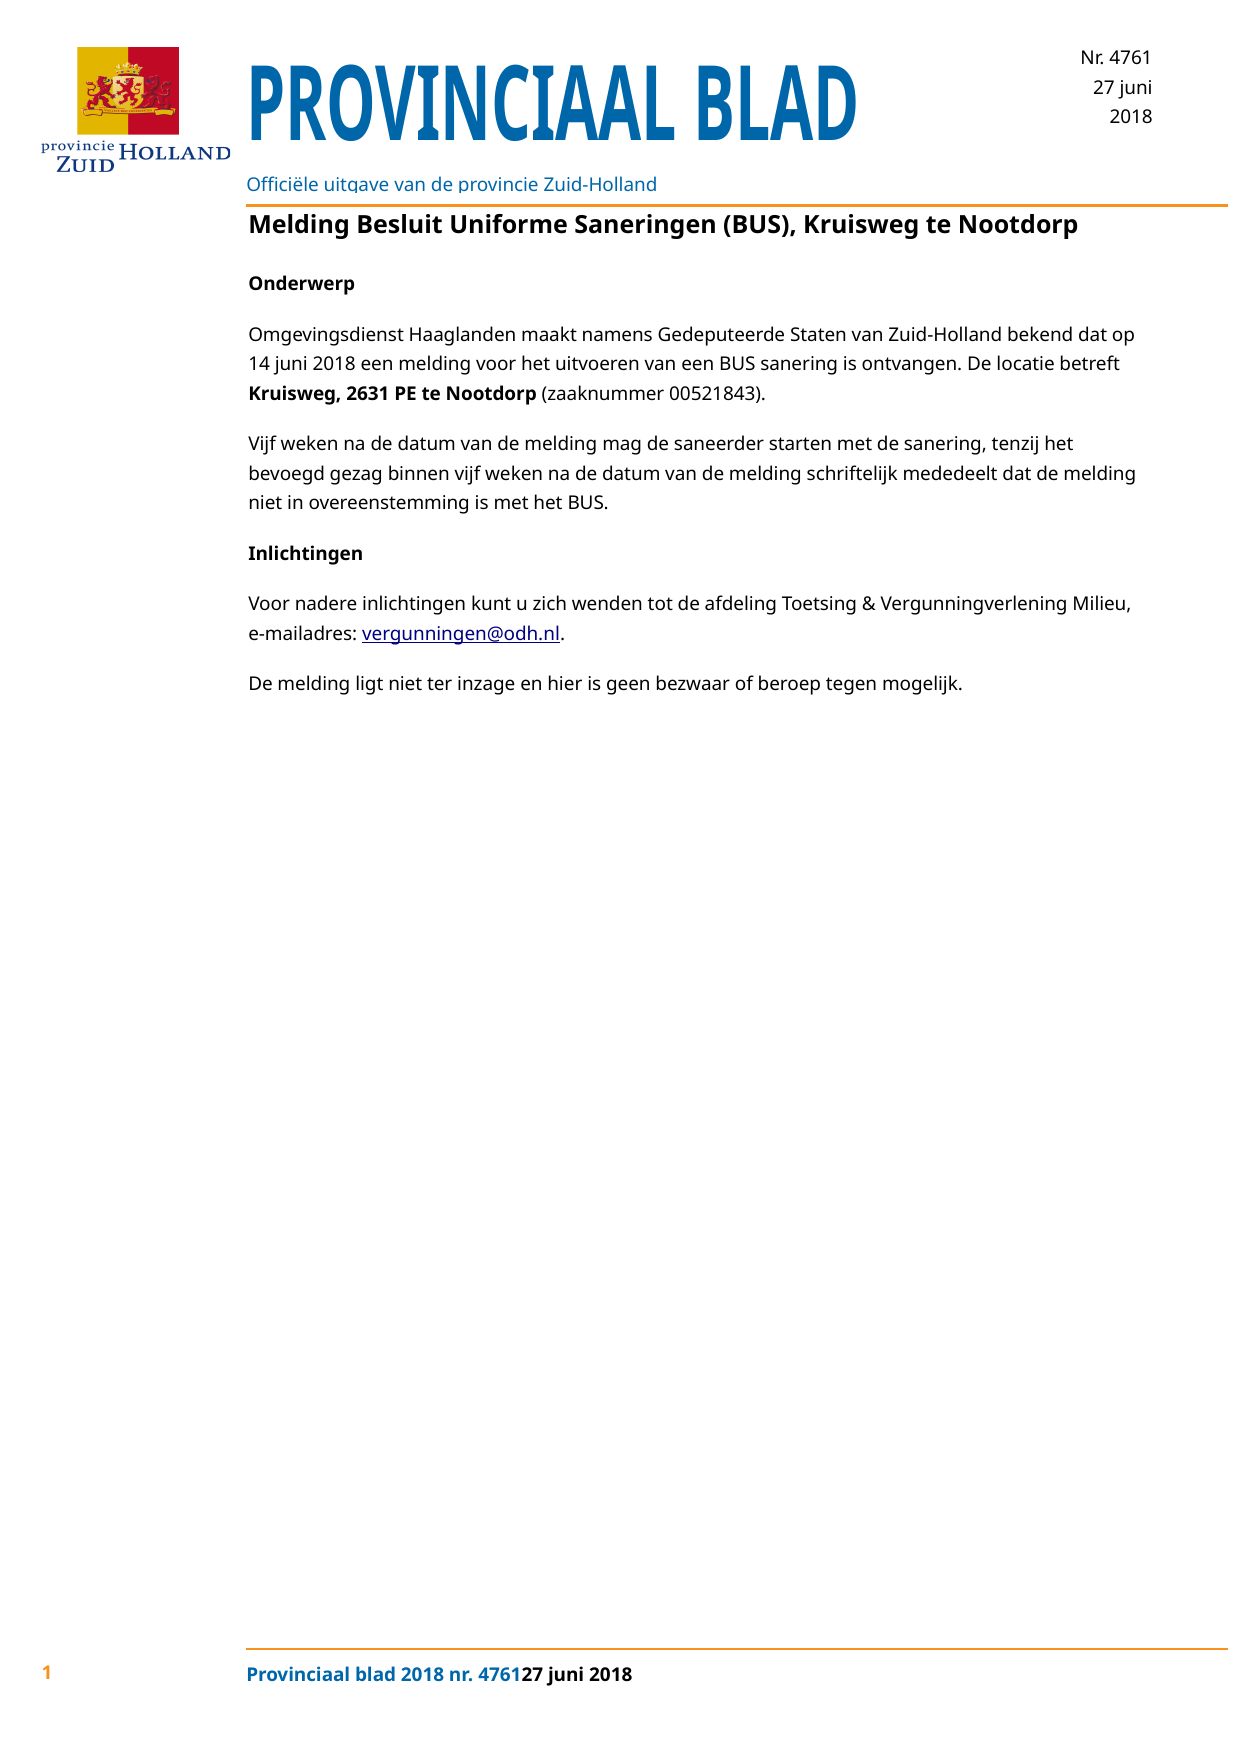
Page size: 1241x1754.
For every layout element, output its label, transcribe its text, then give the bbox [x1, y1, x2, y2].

picture [41, 47, 231, 172]
text De melding ligt niet ter inzage en hier is geen bezwaar of beroep tegen mogelijk. [248, 670, 1152, 696]
text Omgevingsdienst Haaglanden maakt namens Gedeputeerde Staten van Zuid-Holland bekend dat op 14 juni 2018 een melding voor het uitvoeren van een BUS sanering is ontvangen. De locatie betreft Kruisweg, 2631 PE te Nootdorp (zaaknummer 00521843). [248, 321, 1152, 406]
text Vijf weken na de datum van de melding mag de saneerder starten met de sanering, tenzij het bevoegd gezag binnen vijf weken na de datum van de melding schriftelijk mededeelt dat de melding niet in overeenstemming is met het BUS. [248, 430, 1152, 515]
text Inlichtingen [248, 540, 1152, 566]
text Voor nadere inlichtingen kunt u zich wenden tot de afdeling Toetsing & Vergunningverlening Milieu, e-mailadres: vergunningen@odh.nl. [248, 590, 1152, 646]
text Melding Besluit Uniforme Saneringen (BUS), Kruisweg te Nootdorp [248, 207, 1152, 241]
text Onderwerp [248, 270, 1152, 296]
